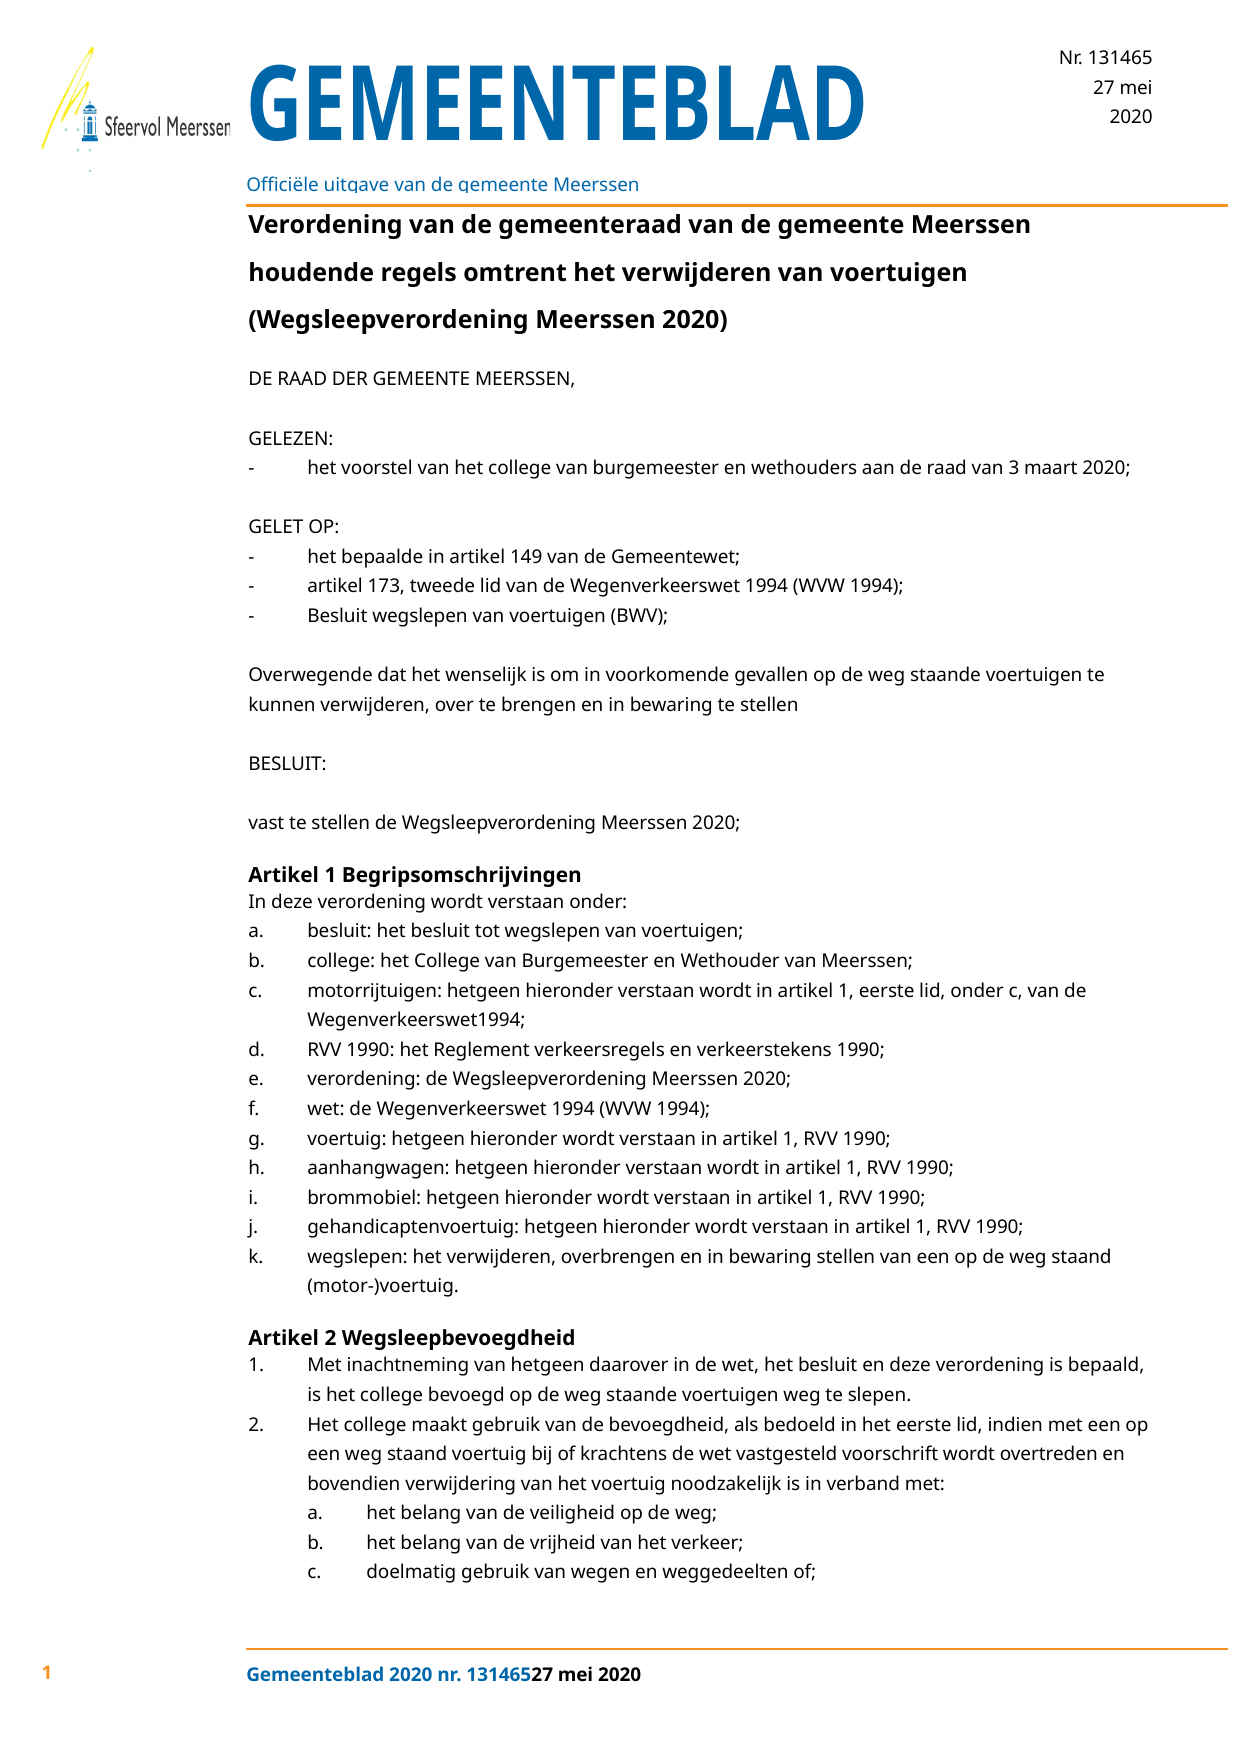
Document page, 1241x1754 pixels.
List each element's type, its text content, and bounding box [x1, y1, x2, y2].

list college: het College van Burgemeester en Wethouder van Meerssen; [248, 947, 1152, 973]
list Met inachtneming van hetgeen daarover in de wet, het besluit en deze verordening is bepaald, is het college bevoegd op de weg staande voertuigen weg te slepen. [248, 1352, 1152, 1407]
list wegslepen: het verwijderen, overbrengen en in bewaring stellen van een op de weg staand (motor-)voertuig. [248, 1243, 1152, 1298]
list doelmatig gebruik van wegen en weggedeelten of; [307, 1559, 1152, 1584]
list Besluit wegslepen van voertuigen (BWV); [248, 602, 1152, 628]
text vast te stellen de Wegsleepverordening Meerssen 2020; [248, 809, 1152, 835]
picture [41, 47, 231, 172]
text DE RAAD DER GEMEENTE MEERSSEN, [248, 366, 1152, 391]
list brommobiel: hetgeen hieronder wordt verstaan in artikel 1, RVV 1990; [248, 1184, 1152, 1210]
list het bepaalde in artikel 149 van de Gemeentewet; [248, 543, 1152, 569]
list artikel 173, tweede lid van de Wegenverkeerswet 1994 (WVW 1994); [248, 573, 1152, 598]
list het voorstel van het college van burgemeester en wethouders aan de raad van 3 maart 2020; [248, 454, 1152, 480]
list besluit: het besluit tot wegslepen van voertuigen; [248, 918, 1152, 943]
text Overwegende dat het wenselijk is om in voorkomende gevallen op de weg staande voertuigen te kunnen verwijderen, over te brengen en in bewaring te stellen [248, 661, 1152, 717]
list voertuig: hetgeen hieronder wordt verstaan in artikel 1, RVV 1990; [248, 1125, 1152, 1151]
text GELEZEN: [248, 425, 1152, 450]
text GELET OP: [248, 513, 1152, 539]
list wet: de Wegenverkeerswet 1994 (WVW 1994); [248, 1095, 1152, 1121]
list verordening: de Wegsleepverordening Meerssen 2020; [248, 1066, 1152, 1091]
list het belang van de veiligheid op de weg; [307, 1499, 1152, 1525]
text In deze verordening wordt verstaan onder: [248, 888, 1152, 914]
text Artikel 2 Wegsleepbevoegdheid [248, 1323, 1152, 1352]
list Het college maakt gebruik van de bevoegdheid, als bedoeld in het eerste lid, indien met een op een weg staand voertuig bij of krachtens de wet vastgesteld voorschrift wordt overtreden en bovendien verwijdering van het voertuig noodzakelijk is in verband met: [248, 1411, 1152, 1496]
list gehandicaptenvoertuig: hetgeen hieronder wordt verstaan in artikel 1, RVV 1990; [248, 1213, 1152, 1239]
text Artikel 1 Begripsomschrijvingen [248, 860, 1152, 888]
list motorrijtuigen: hetgeen hieronder verstaan wordt in artikel 1, eerste lid, onder c, van de Wegenverkeerswet1994; [248, 977, 1152, 1032]
text BESLUIT: [248, 750, 1152, 776]
text Verordening van de gemeenteraad van de gemeente Meerssen houdende regels omtrent het verwijderen van voertuigen (Wegsleepverordening Meerssen 2020) [248, 207, 1152, 336]
list het belang van de vrijheid van het verkeer; [307, 1529, 1152, 1555]
list RVV 1990: het Reglement verkeersregels en verkeerstekens 1990; [248, 1036, 1152, 1062]
list aanhangwagen: hetgeen hieronder verstaan wordt in artikel 1, RVV 1990; [248, 1154, 1152, 1180]
